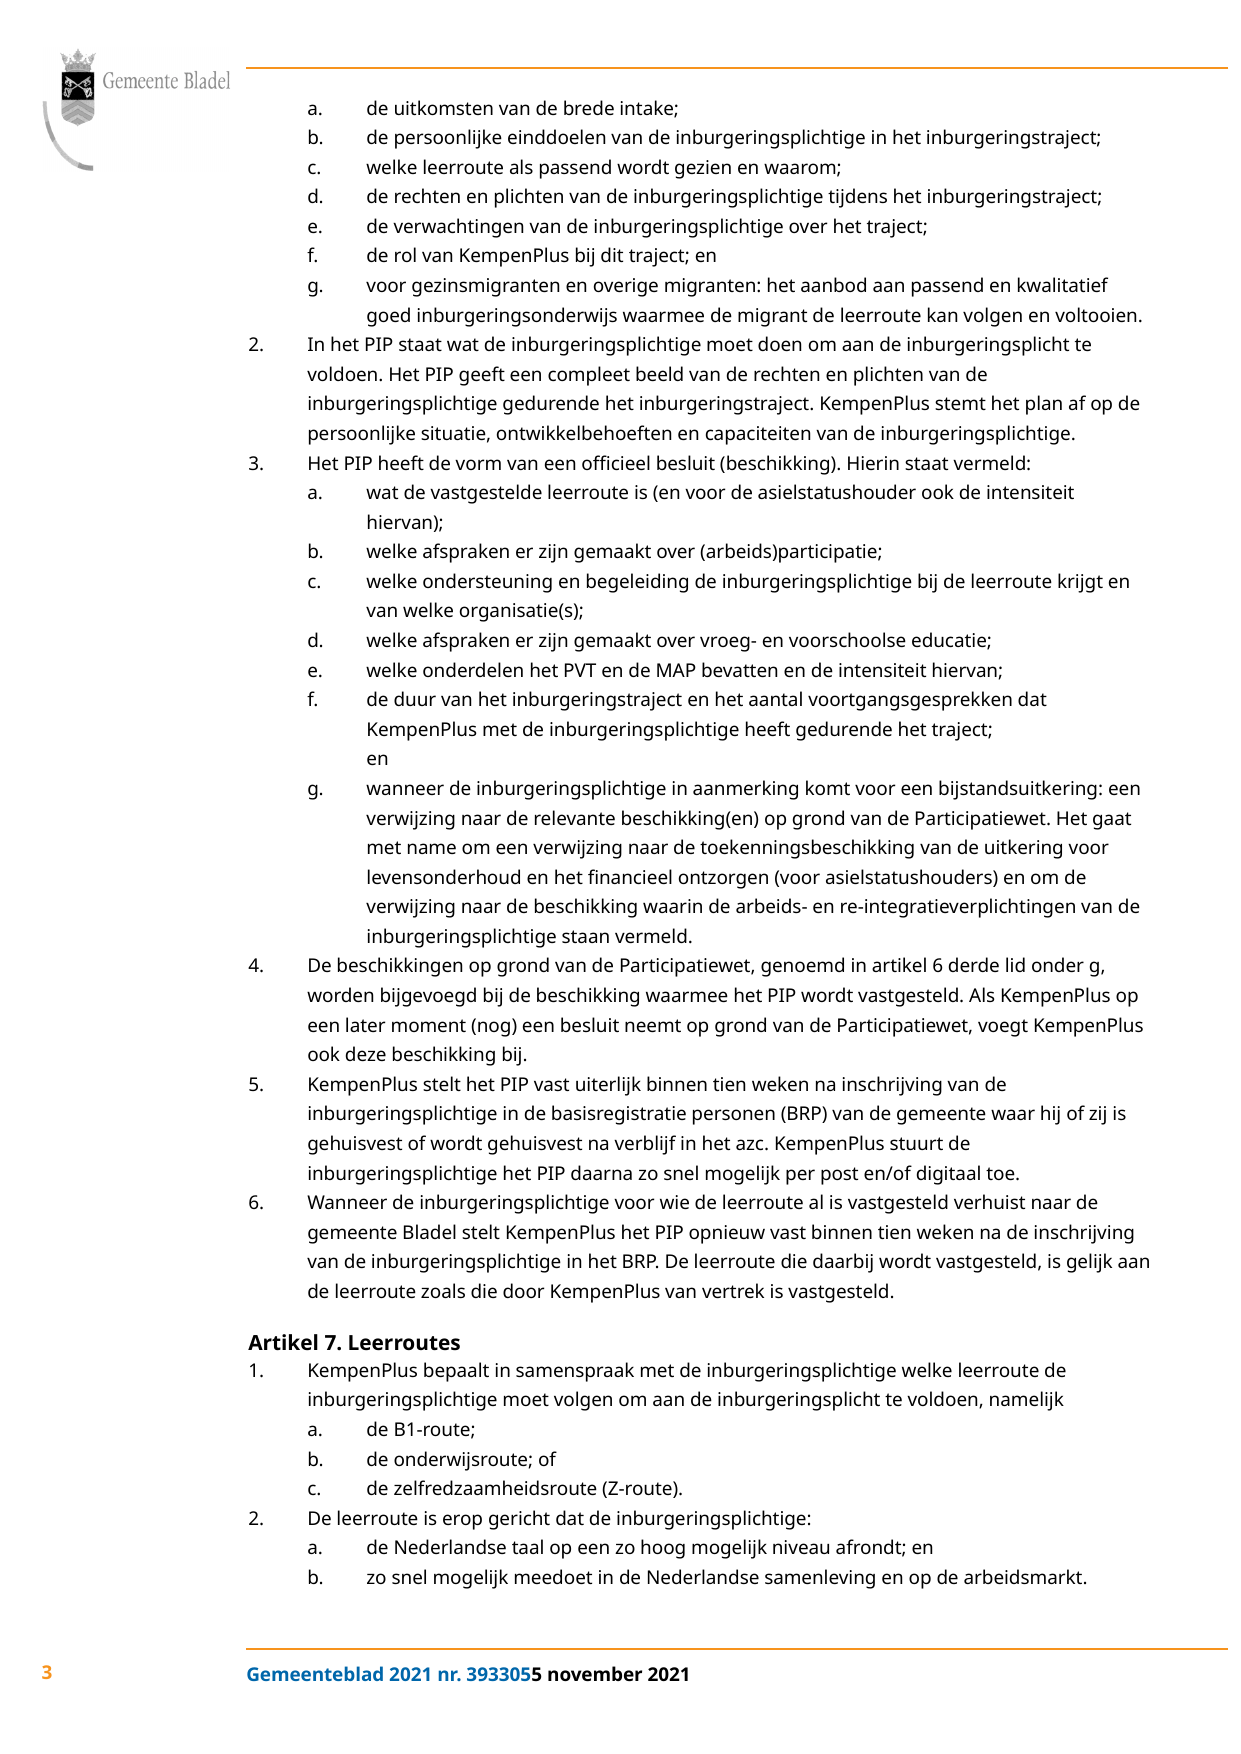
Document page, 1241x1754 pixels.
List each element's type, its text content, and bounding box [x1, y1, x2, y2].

list De beschikkingen op grond van de Participatiewet, genoemd in artikel 6 derde lid onder g, worden bijgevoegd bij de beschikking waarmee het PIP wordt vastgesteld. Als KempenPlus op een later moment (nog) een besluit neemt op grond van de Participatiewet, voegt KempenPlus ook deze beschikking bij. [248, 953, 1152, 1067]
list wanneer de inburgeringsplichtige in aanmerking komt voor een bijstandsuitkering: een verwijzing naar de relevante beschikking(en) op grond van de Participatiewet. Het gaat met name om een verwijzing naar de toekenningsbeschikking van de uitkering voor levensonderhoud en het financieel ontzorgen (voor asielstatushouders) en om de verwijzing naar de beschikking waarin de arbeids- en re-integratieverplichtingen van de inburgeringsplichtige staan vermeld. [307, 775, 1152, 949]
list de persoonlijke einddoelen van de inburgeringsplichtige in het inburgeringstraject; [307, 124, 1152, 150]
list voor gezinsmigranten en overige migranten: het aanbod aan passend en kwalitatief goed inburgeringsonderwijs waarmee de migrant de leerroute kan volgen en voltooien. [307, 272, 1152, 328]
list de duur van het inburgeringstraject en het aantal voortgangsgesprekken dat KempenPlus met de inburgeringsplichtige heeft gedurende het traject; [307, 686, 1152, 742]
list de onderwijsroute; of [307, 1446, 1152, 1471]
list De leerroute is erop gericht dat de inburgeringsplichtige: [248, 1505, 1152, 1531]
list de uitkomsten van de brede intake; [307, 95, 1152, 121]
list de zelfredzaamheidsroute (Z-route). [307, 1475, 1152, 1501]
list welke ondersteuning en begeleiding de inburgeringsplichtige bij de leerroute krijgt en van welke organisatie(s); [307, 568, 1152, 623]
list In het PIP staat wat de inburgeringsplichtige moet doen om aan de inburgeringsplicht te voldoen. Het PIP geeft een compleet beeld van de rechten en plichten van de inburgeringsplichtige gedurende het inburgeringstraject. KempenPlus stemt het plan af op de persoonlijke situatie, ontwikkelbehoeften en capaciteiten van de inburgeringsplichtige. [248, 331, 1152, 446]
list de verwachtingen van de inburgeringsplichtige over het traject; [307, 213, 1152, 239]
list wat de vastgestelde leerroute is (en voor de asielstatushouder ook de intensiteit hiervan); [307, 479, 1152, 535]
list welke afspraken er zijn gemaakt over vroeg- en voorschoolse educatie; [307, 627, 1152, 653]
list Wanneer de inburgeringsplichtige voor wie de leerroute al is vastgesteld verhuist naar de gemeente Bladel stelt KempenPlus het PIP opnieuw vast binnen tien weken na de inschrijving van de inburgeringsplichtige in het BRP. De leerroute die daarbij wordt vastgesteld, is gelijk aan de leerroute zoals die door KempenPlus van vertrek is vastgesteld. [248, 1189, 1152, 1304]
list en [307, 746, 1152, 771]
picture [41, 47, 231, 172]
list de rol van KempenPlus bij dit traject; en [307, 243, 1152, 268]
list KempenPlus stelt het PIP vast uiterlijk binnen tien weken na inschrijving van de inburgeringsplichtige in de basisregistratie personen (BRP) van de gemeente waar hij of zij is gehuisvest of wordt gehuisvest na verblijf in het azc. KempenPlus stuurt de inburgeringsplichtige het PIP daarna zo snel mogelijk per post en/of digitaal toe. [248, 1071, 1152, 1186]
text Artikel 7. Leerroutes [248, 1328, 1152, 1357]
list welke afspraken er zijn gemaakt over (arbeids)participatie; [307, 538, 1152, 564]
list zo snel mogelijk meedoet in de Nederlandse samenleving en op de arbeidsmarkt. [307, 1564, 1152, 1590]
list de rechten en plichten van de inburgeringsplichtige tijdens het inburgeringstraject; [307, 183, 1152, 209]
list welke leerroute als passend wordt gezien en waarom; [307, 154, 1152, 180]
list de Nederlandse taal op een zo hoog mogelijk niveau afrondt; en [307, 1534, 1152, 1560]
list KempenPlus bepaalt in samenspraak met de inburgeringsplichtige welke leerroute de inburgeringsplichtige moet volgen om aan de inburgeringsplicht te voldoen, namelijk [248, 1357, 1152, 1412]
list welke onderdelen het PVT en de MAP bevatten en de intensiteit hiervan; [307, 657, 1152, 683]
list Het PIP heeft de vorm van een officieel besluit (beschikking). Hierin staat vermeld: [248, 450, 1152, 476]
list de B1-route; [307, 1416, 1152, 1442]
